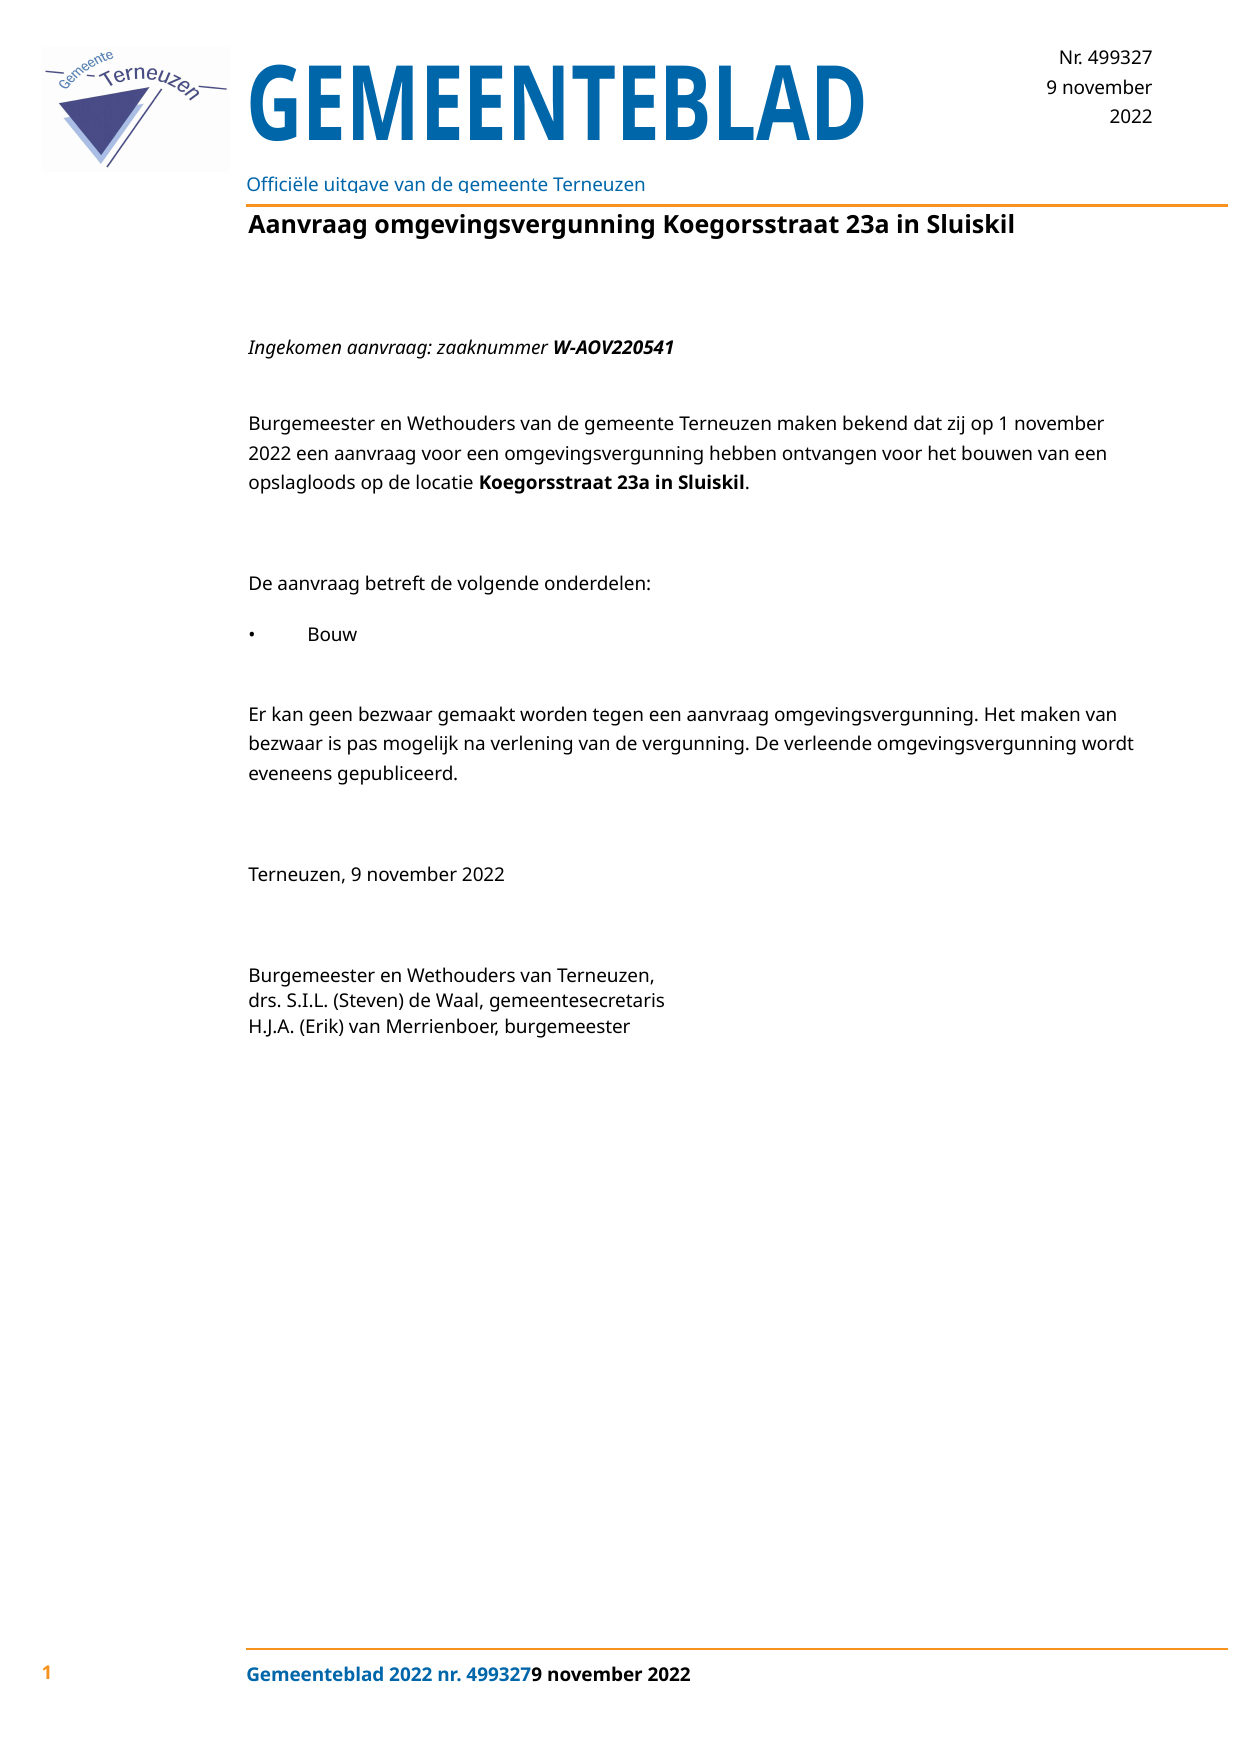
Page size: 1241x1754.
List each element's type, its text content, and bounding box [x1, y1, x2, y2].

text Terneuzen, 9 november 2022 [248, 861, 1152, 887]
table_cell [815, 988, 1152, 1013]
text Burgemeester en Wethouders van de gemeente Terneuzen maken bekend dat zij op 1 november 2022 een aanvraag voor een omgevingsvergunning hebben ontvangen voor het bouwen van een opslagloods op de locatie Koegorsstraat 23a in Sluiskil. [248, 410, 1152, 495]
text Aanvraag omgevingsvergunning Koegorsstraat 23a in Sluiskil [248, 207, 1152, 241]
table_cell [248, 1039, 626, 1065]
picture [41, 47, 231, 172]
table_cell [626, 1039, 1152, 1065]
text Er kan geen bezwaar gemaakt worden tegen een aanvraag omgevingsvergunning. Het maken van bezwaar is pas mogelijk na verlening van de vergunning. De verleende omgevingsvergunning wordt eveneens gepubliceerd. [248, 701, 1152, 786]
list Bouw [248, 621, 1152, 647]
table_header Burgemeester en Wethouders van Terneuzen, [248, 962, 1152, 987]
text Ingekomen aanvraag: zaaknummer W-AOV220541 [248, 334, 1152, 360]
text De aanvraag betreft de volgende onderdelen: [248, 570, 1152, 596]
table_cell drs. S.I.L. (Steven) de Waal, gemeentesecretaris [248, 988, 815, 1013]
table_cell H.J.A. (Erik) van Merrienboer, burgemeester [248, 1013, 1152, 1039]
